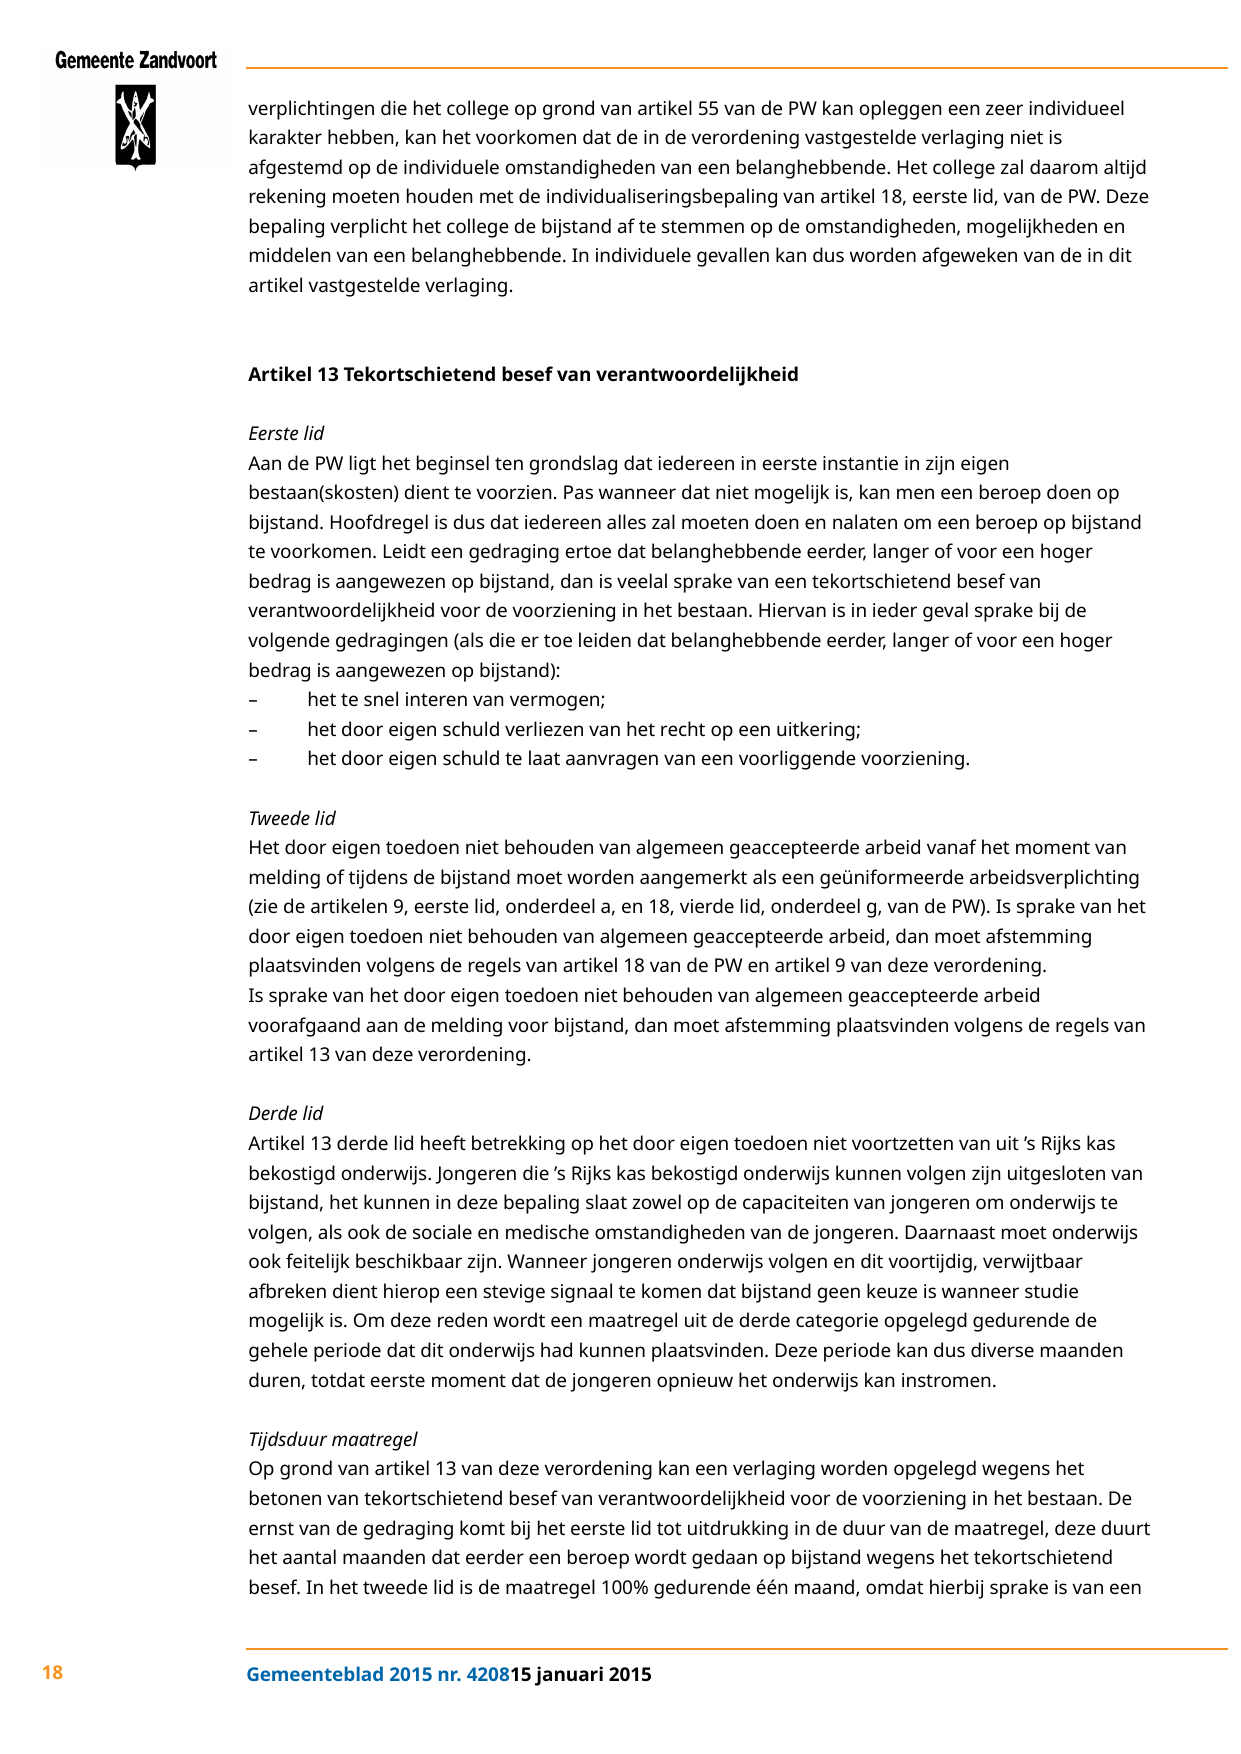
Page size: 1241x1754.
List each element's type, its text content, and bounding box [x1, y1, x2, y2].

list het te snel interen van vermogen; [248, 686, 1152, 712]
list het door eigen schuld verliezen van het recht op een uitkering; [248, 716, 1152, 742]
text Artikel 13 derde lid heeft betrekking op het door eigen toedoen niet voortzetten van uit ’s Rijks kas bekostigd onderwijs. Jongeren die ’s Rijks kas bekostigd onderwijs kunnen volgen zijn uitgesloten van bijstand, het kunnen in deze bepaling slaat zowel op de capaciteiten van jongeren om onderwijs te volgen, als ook de sociale en medische omstandigheden van de jongeren. Daarnaast moet onderwijs ook feitelijk beschikbaar zijn. Wanneer jongeren onderwijs volgen en dit voortijdig, verwijtbaar afbreken dient hierop een stevige signaal te komen dat bijstand geen keuze is wanneer studie mogelijk is. Om deze reden wordt een maatregel uit de derde categorie opgelegd gedurende de gehele periode dat dit onderwijs had kunnen plaatsvinden. Deze periode kan dus diverse maanden duren, totdat eerste moment dat de jongeren opnieuw het onderwijs kan instromen. [248, 1130, 1152, 1393]
text Artikel 13 Tekortschietend besef van verantwoordelijkheid [248, 361, 1152, 387]
text Tweede lid [248, 805, 1152, 831]
text Op grond van artikel 13 van deze verordening kan een verlaging worden opgelegd wegens het betonen van tekortschietend besef van verantwoordelijkheid voor de voorziening in het bestaan. De ernst van de gedraging komt bij het eerste lid tot uitdrukking in de duur van de maatregel, deze duurt het aantal maanden dat eerder een beroep wordt gedaan op bijstand wegens het tekortschietend besef. In het tweede lid is de maatregel 100% gedurende één maand, omdat hierbij sprake is van een [248, 1456, 1152, 1600]
text Eerste lid [248, 420, 1152, 446]
text Derde lid [248, 1101, 1152, 1126]
text Tijdsduur maatregel [248, 1426, 1152, 1452]
text Aan de PW ligt het beginsel ten grondslag dat iedereen in eerste instantie in zijn eigen bestaan(skosten) dient te voorzien. Pas wanneer dat niet mogelijk is, kan men een beroep doen op bijstand. Hoofdregel is dus dat iedereen alles zal moeten doen en nalaten om een beroep op bijstand te voorkomen. Leidt een gedraging ertoe dat belanghebbende eerder, langer of voor een hoger bedrag is aangewezen op bijstand, dan is veelal sprake van een tekortschietend besef van verantwoordelijkheid voor de voorziening in het bestaan. Hiervan is in ieder geval sprake bij de volgende gedragingen (als die er toe leiden dat belanghebbende eerder, langer of voor een hoger bedrag is aangewezen op bijstand): [248, 450, 1152, 683]
text Is sprake van het door eigen toedoen niet behouden van algemeen geaccepteerde arbeid voorafgaand aan de melding voor bijstand, dan moet afstemming plaatsvinden volgens de regels van artikel 13 van deze verordening. [248, 982, 1152, 1067]
list het door eigen schuld te laat aanvragen van een voorliggende voorziening. [248, 746, 1152, 771]
text verplichtingen die het college op grond van artikel 55 van de PW kan opleggen een zeer individueel karakter hebben, kan het voorkomen dat de in de verordening vastgestelde verlaging niet is afgestemd op de individuele omstandigheden van een belanghebbende. Het college zal daarom altijd rekening moeten houden met de individualiseringsbepaling van artikel 18, eerste lid, van de PW. Deze bepaling verplicht het college de bijstand af te stemmen op de omstandigheden, mogelijkheden en middelen van een belanghebbende. In individuele gevallen kan dus worden afgeweken van de in dit artikel vastgestelde verlaging. [248, 95, 1152, 298]
text Het door eigen toedoen niet behouden van algemeen geaccepteerde arbeid vanaf het moment van melding of tijdens de bijstand moet worden aangemerkt als een geüniformeerde arbeidsverplichting (zie de artikelen 9, eerste lid, onderdeel a, en 18, vierde lid, onderdeel g, van de PW). Is sprake van het door eigen toedoen niet behouden van algemeen geaccepteerde arbeid, dan moet afstemming plaatsvinden volgens de regels van artikel 18 van de PW en artikel 9 van deze verordening. [248, 834, 1152, 978]
picture [41, 47, 231, 172]
